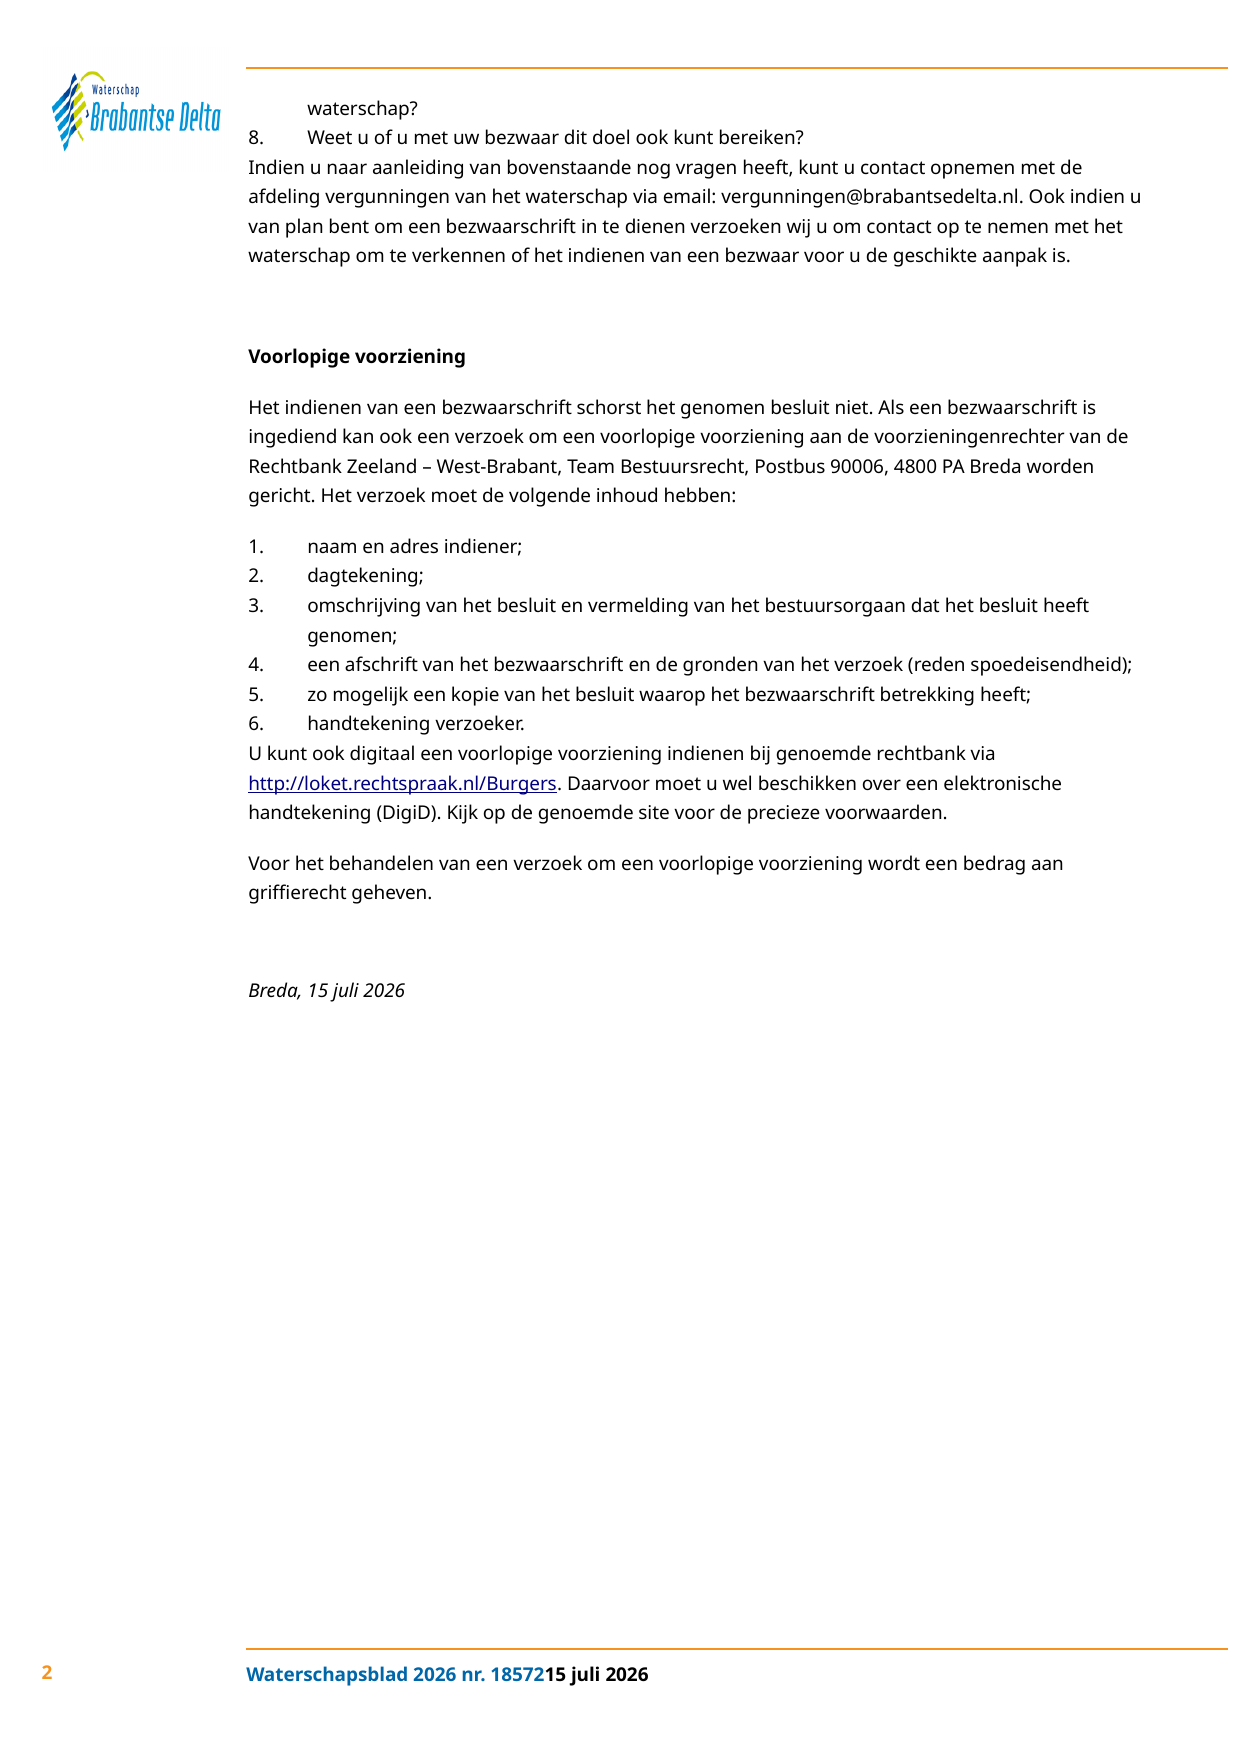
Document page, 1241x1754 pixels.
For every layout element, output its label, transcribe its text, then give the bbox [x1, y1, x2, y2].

text Het indienen van een bezwaarschrift schorst het genomen besluit niet. Als een bezwaarschrift is ingediend kan ook een verzoek om een voorlopige voorziening aan de voorzieningenrechter van de Rechtbank Zeeland – West-Brabant, Team Bestuursrecht, Postbus 90006, 4800 PA Breda worden gericht. Het verzoek moet de volgende inhoud hebben: [248, 394, 1152, 508]
text Indien u naar aanleiding van bovenstaande nog vragen heeft, kunt u contact opnemen met de afdeling vergunningen van het waterschap via email: vergunningen@brabantsedelta.nl. Ook indien u van plan bent om een bezwaarschrift in te dienen verzoeken wij u om contact op te nemen met het waterschap om te verkennen of het indienen van een bezwaar voor u de geschikte aanpak is. [248, 154, 1152, 268]
list handtekening verzoeker. [248, 711, 1152, 736]
list waterschap? [248, 95, 1152, 121]
picture [41, 47, 231, 172]
list omschrijving van het besluit en vermelding van het bestuursorgaan dat het besluit heeft genomen; [248, 592, 1152, 648]
text U kunt ook digitaal een voorlopige voorziening indienen bij genoemde rechtbank via http://loket.rechtspraak.nl/Burgers. Daarvoor moet u wel beschikken over een elektronische handtekening (DigiD). Kijk op de genoemde site voor de precieze voorwaarden. [248, 740, 1152, 825]
list een afschrift van het bezwaarschrift en de gronden van het verzoek (reden spoedeisendheid); [248, 651, 1152, 677]
text Voor het behandelen van een verzoek om een voorlopige voorziening wordt een bedrag aan griffierecht geheven. [248, 850, 1152, 905]
list zo mogelijk een kopie van het besluit waarop het bezwaarschrift betrekking heeft; [248, 681, 1152, 707]
list naam en adres indiener; [248, 533, 1152, 559]
list Weet u of u met uw bezwaar dit doel ook kunt bereiken? [248, 124, 1152, 150]
text Voorlopige voorziening [248, 343, 1152, 369]
list dagtekening; [248, 563, 1152, 588]
text Breda, 15 juli 2026 [248, 978, 1152, 1003]
